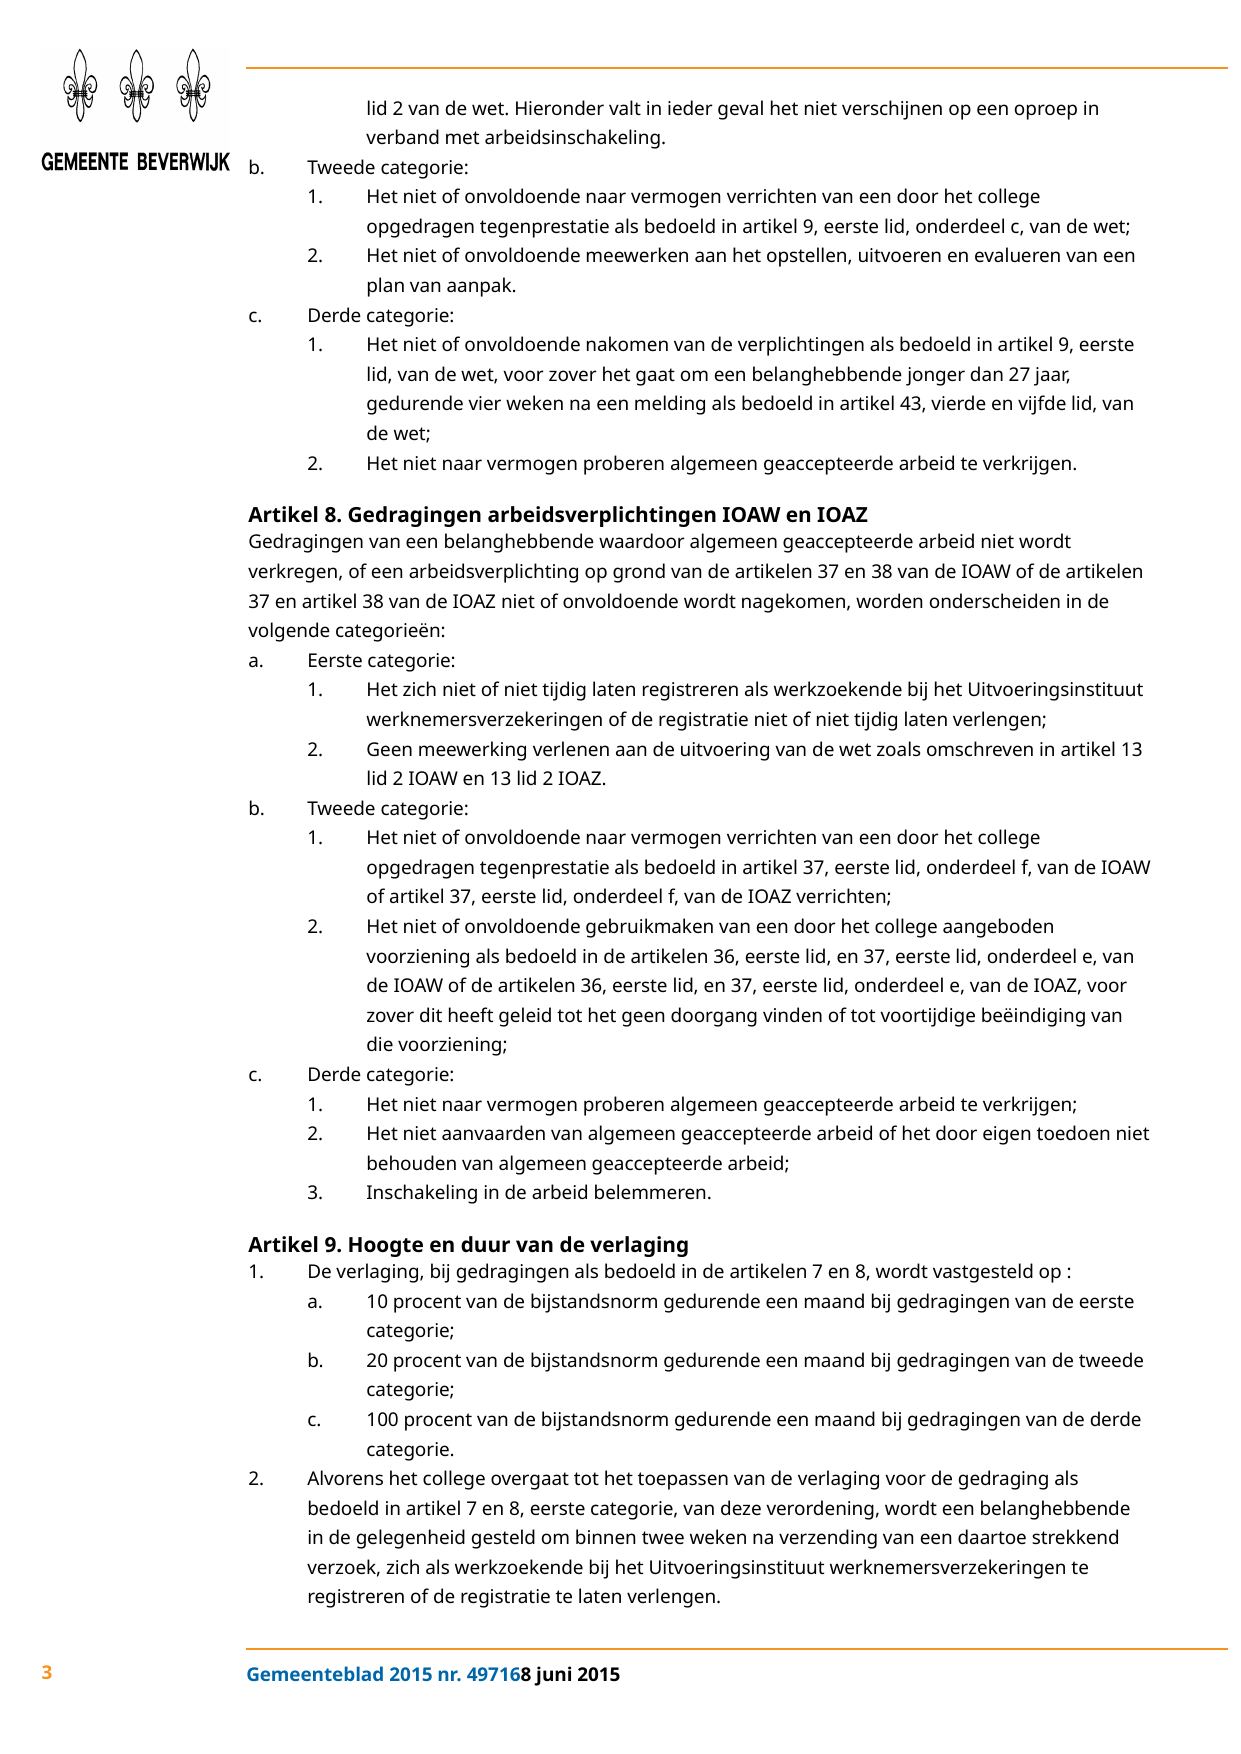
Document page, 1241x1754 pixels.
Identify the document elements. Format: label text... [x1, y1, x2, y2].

list Het niet of onvoldoende naar vermogen verrichten van een door het college opgedragen tegenprestatie als bedoeld in artikel 9, eerste lid, onderdeel c, van de wet; [307, 183, 1152, 239]
list Alvorens het college overgaat tot het toepassen van de verlaging voor de gedraging als bedoeld in artikel 7 en 8, eerste categorie, van deze verordening, wordt een belanghebbende in de gelegenheid gesteld om binnen twee weken na verzending van een daartoe strekkend verzoek, zich als werkzoekende bij het Uitvoeringsinstituut werknemersverzekeringen te registreren of de registratie te laten verlengen. [248, 1465, 1152, 1609]
list De verlaging, bij gedragingen als bedoeld in de artikelen 7 en 8, wordt vastgesteld op : [248, 1258, 1152, 1284]
list Derde categorie: [248, 302, 1152, 328]
text Artikel 9. Hoogte en duur van de verlaging [248, 1230, 1152, 1258]
list Het niet of onvoldoende meewerken aan het opstellen, uitvoeren en evalueren van een plan van aanpak. [307, 243, 1152, 298]
list Eerste categorie: [248, 647, 1152, 673]
list Derde categorie: [248, 1061, 1152, 1087]
list Het niet of onvoldoende nakomen van de verplichtingen als bedoeld in artikel 9, eerste lid, van de wet, voor zover het gaat om een belanghebbende jonger dan 27 jaar, gedurende vier weken na een melding als bedoeld in artikel 43, vierde en vijfde lid, van de wet; [307, 331, 1152, 446]
list Het niet of onvoldoende gebruikmaken van een door het college aangeboden voorziening als bedoeld in de artikelen 36, eerste lid, en 37, eerste lid, onderdeel e, van de IOAW of de artikelen 36, eerste lid, en 37, eerste lid, onderdeel e, van de IOAZ, voor zover dit heeft geleid tot het geen doorgang vinden of tot voortijdige beëindiging van die voorziening; [307, 913, 1152, 1057]
list 100 procent van de bijstandsnorm gedurende een maand bij gedragingen van de derde categorie. [307, 1406, 1152, 1462]
picture [41, 47, 231, 172]
list Geen meewerking verlenen aan de uitvoering van de wet zoals omschreven in artikel 13 lid 2 IOAW en 13 lid 2 IOAZ. [307, 736, 1152, 791]
list Het niet aanvaarden van algemeen geaccepteerde arbeid of het door eigen toedoen niet behouden van algemeen geaccepteerde arbeid; [307, 1120, 1152, 1176]
list Tweede categorie: [248, 795, 1152, 821]
text Artikel 8. Gedragingen arbeidsverplichtingen IOAW en IOAZ [248, 500, 1152, 529]
list 10 procent van de bijstandsnorm gedurende een maand bij gedragingen van de eerste categorie; [307, 1288, 1152, 1343]
list Het zich niet of niet tijdig laten registreren als werkzoekende bij het Uitvoeringsinstituut werknemersverzekeringen of de registratie niet of niet tijdig laten verlengen; [307, 677, 1152, 732]
list Het niet of onvoldoende naar vermogen verrichten van een door het college opgedragen tegenprestatie als bedoeld in artikel 37, eerste lid, onderdeel f, van de IOAW of artikel 37, eerste lid, onderdeel f, van de IOAZ verrichten; [307, 824, 1152, 909]
list Het niet naar vermogen proberen algemeen geaccepteerde arbeid te verkrijgen. [307, 450, 1152, 476]
text Gedragingen van een belanghebbende waardoor algemeen geaccepteerde arbeid niet wordt verkregen, of een arbeidsverplichting op grond van de artikelen 37 en 38 van de IOAW of de artikelen 37 en artikel 38 van de IOAZ niet of onvoldoende wordt nagekomen, worden onderscheiden in de volgende categorieën: [248, 529, 1152, 643]
list Het niet naar vermogen proberen algemeen geaccepteerde arbeid te verkrijgen; [307, 1091, 1152, 1116]
list lid 2 van de wet. Hieronder valt in ieder geval het niet verschijnen op een oproep in verband met arbeidsinschakeling. [307, 95, 1152, 150]
list Tweede categorie: [248, 154, 1152, 180]
list 20 procent van de bijstandsnorm gedurende een maand bij gedragingen van de tweede categorie; [307, 1347, 1152, 1402]
list Inschakeling in de arbeid belemmeren. [307, 1179, 1152, 1205]
